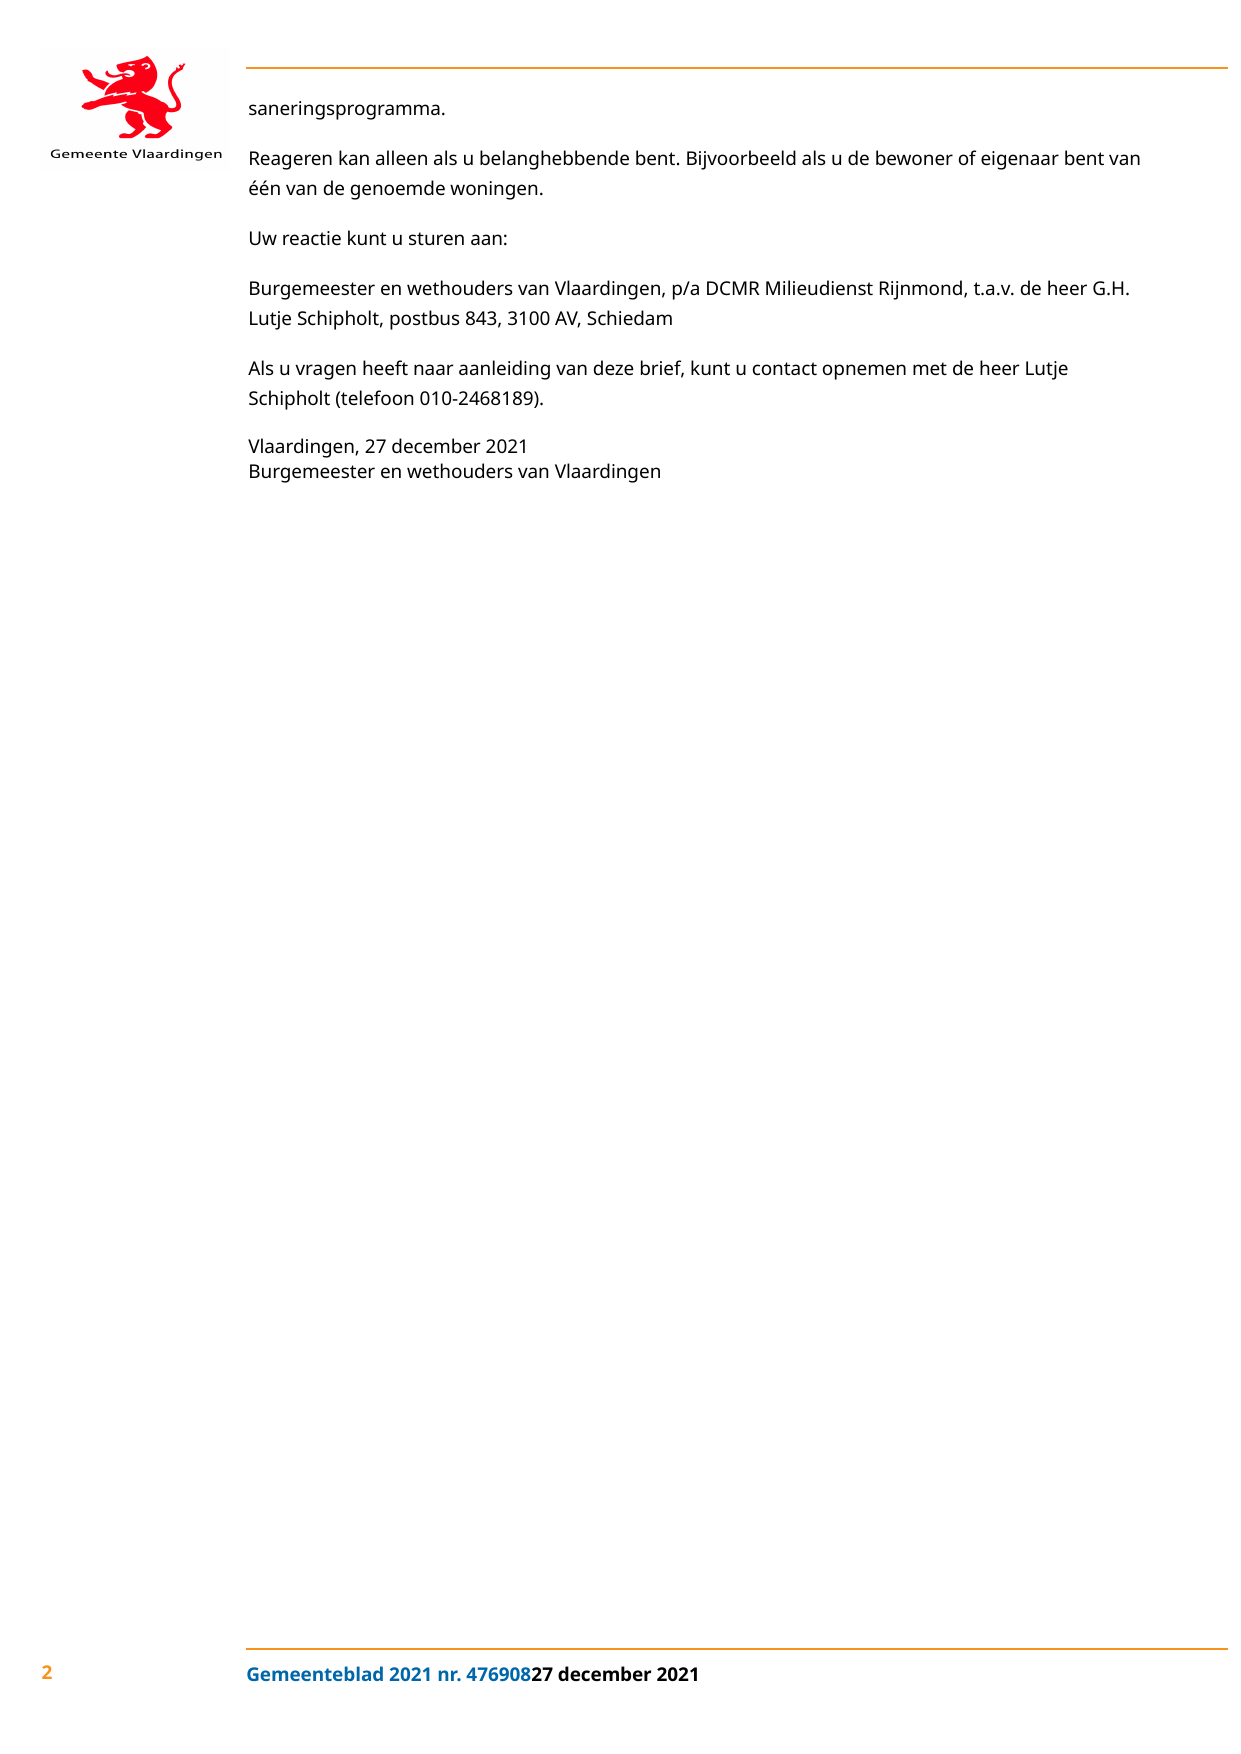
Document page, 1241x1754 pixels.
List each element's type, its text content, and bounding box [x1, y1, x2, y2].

text Als u vragen heeft naar aanleiding van deze brief, kunt u contact opnemen met de heer Lutje Schipholt (telefoon 010-2468189). [248, 356, 1152, 411]
text Burgemeester en wethouders van Vlaardingen [248, 459, 1152, 484]
text Vlaardingen, 27 december 2021 [248, 433, 1152, 459]
text Uw reactie kunt u sturen aan: [248, 225, 1152, 251]
text Burgemeester en wethouders van Vlaardingen, p/a DCMR Milieudienst Rijnmond, t.a.v. de heer G.H. Lutje Schipholt, postbus 843, 3100 AV, Schiedam [248, 276, 1152, 331]
text Reageren kan alleen als u belanghebbende bent. Bijvoorbeeld als u de bewoner of eigenaar bent van één van de genoemde woningen. [248, 145, 1152, 201]
picture [41, 47, 231, 172]
text saneringsprogramma. [248, 95, 1152, 121]
